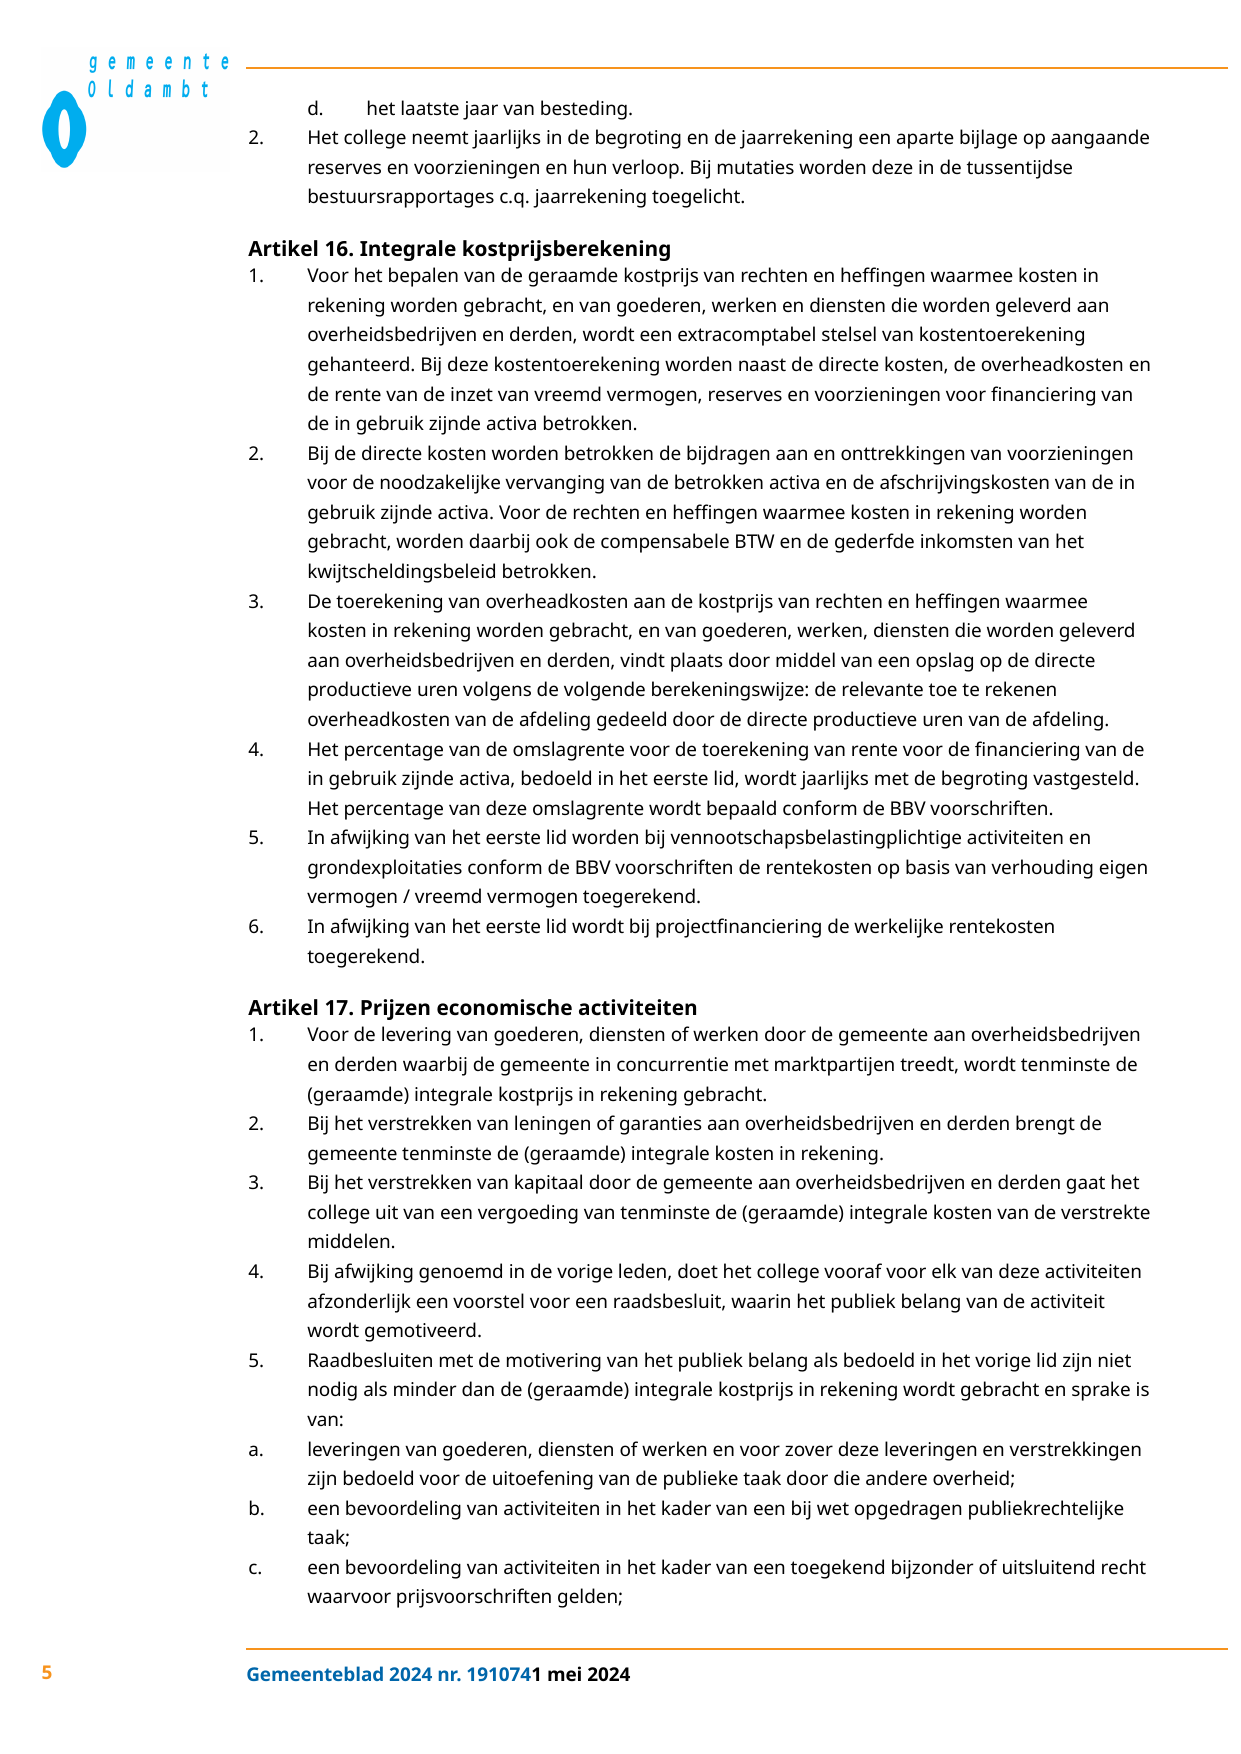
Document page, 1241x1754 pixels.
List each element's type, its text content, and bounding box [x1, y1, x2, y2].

list Voor het bepalen van de geraamde kostprijs van rechten en heffingen waarmee kosten in rekening worden gebracht, en van goederen, werken en diensten die worden geleverd aan overheidsbedrijven en derden, wordt een extracomptabel stelsel van kostentoerekening gehanteerd. Bij deze kostentoerekening worden naast de directe kosten, de overheadkosten en de rente van de inzet van vreemd vermogen, reserves en voorzieningen voor financiering van de in gebruik zijnde activa betrokken. [248, 262, 1152, 436]
list In afwijking van het eerste lid wordt bij projectfinanciering de werkelijke rentekosten toegerekend. [248, 913, 1152, 968]
list een bevoordeling van activiteiten in het kader van een toegekend bijzonder of uitsluitend recht waarvoor prijsvoorschriften gelden; [248, 1554, 1152, 1609]
list Bij afwijking genoemd in de vorige leden, doet het college vooraf voor elk van deze activiteiten afzonderlijk een voorstel voor een raadsbesluit, waarin het publiek belang van de activiteit wordt gemotiveerd. [248, 1258, 1152, 1343]
list Voor de levering van goederen, diensten of werken door de gemeente aan overheidsbedrijven en derden waarbij de gemeente in concurrentie met marktpartijen treedt, wordt tenminste de (geraamde) integrale kostprijs in rekening gebracht. [248, 1022, 1152, 1107]
list een bevoordeling van activiteiten in het kader van een bij wet opgedragen publiekrechtelijke taak; [248, 1495, 1152, 1550]
list Bij het verstrekken van leningen of garanties aan overheidsbedrijven en derden brengt de gemeente tenminste de (geraamde) integrale kosten in rekening. [248, 1110, 1152, 1166]
list Bij het verstrekken van kapitaal door de gemeente aan overheidsbedrijven en derden gaat het college uit van een vergoeding van tenminste de (geraamde) integrale kosten van de verstrekte middelen. [248, 1169, 1152, 1254]
list Raadbesluiten met de motivering van het publiek belang als bedoeld in het vorige lid zijn niet nodig als minder dan de (geraamde) integrale kostprijs in rekening wordt gebracht en sprake is van: [248, 1347, 1152, 1432]
list Het percentage van de omslagrente voor de toerekening van rente voor de financiering van de in gebruik zijnde activa, bedoeld in het eerste lid, wordt jaarlijks met de begroting vastgesteld. Het percentage van deze omslagrente wordt bepaald conform de BBV voorschriften. [248, 736, 1152, 821]
list leveringen van goederen, diensten of werken en voor zover deze leveringen en verstrekkingen zijn bedoeld voor de uitoefening van de publieke taak door die andere overheid; [248, 1436, 1152, 1491]
text Artikel 16. Integrale kostprijsberekening [248, 234, 1152, 262]
list het laatste jaar van besteding. [307, 95, 1152, 121]
list Bij de directe kosten worden betrokken de bijdragen aan en onttrekkingen van voorzieningen voor de noodzakelijke vervanging van de betrokken activa en de afschrijvingskosten van de in gebruik zijnde activa. Voor de rechten en heffingen waarmee kosten in rekening worden gebracht, worden daarbij ook de compensabele BTW en de gederfde inkomsten van het kwijtscheldingsbeleid betrokken. [248, 440, 1152, 584]
list De toerekening van overheadkosten aan de kostprijs van rechten en heffingen waarmee kosten in rekening worden gebracht, en van goederen, werken, diensten die worden geleverd aan overheidsbedrijven en derden, vindt plaats door middel van een opslag op de directe productieve uren volgens de volgende berekeningswijze: de relevante toe te rekenen overheadkosten van de afdeling gedeeld door de directe productieve uren van de afdeling. [248, 588, 1152, 732]
list Het college neemt jaarlijks in de begroting en de jaarrekening een aparte bijlage op aangaande reserves en voorzieningen en hun verloop. Bij mutaties worden deze in de tussentijdse bestuursrapportages c.q. jaarrekening toegelicht. [248, 124, 1152, 209]
picture [41, 47, 231, 172]
list In afwijking van het eerste lid worden bij vennootschapsbelastingplichtige activiteiten en grondexploitaties conform de BBV voorschriften de rentekosten op basis van verhouding eigen vermogen / vreemd vermogen toegerekend. [248, 824, 1152, 909]
text Artikel 17. Prijzen economische activiteiten [248, 993, 1152, 1022]
